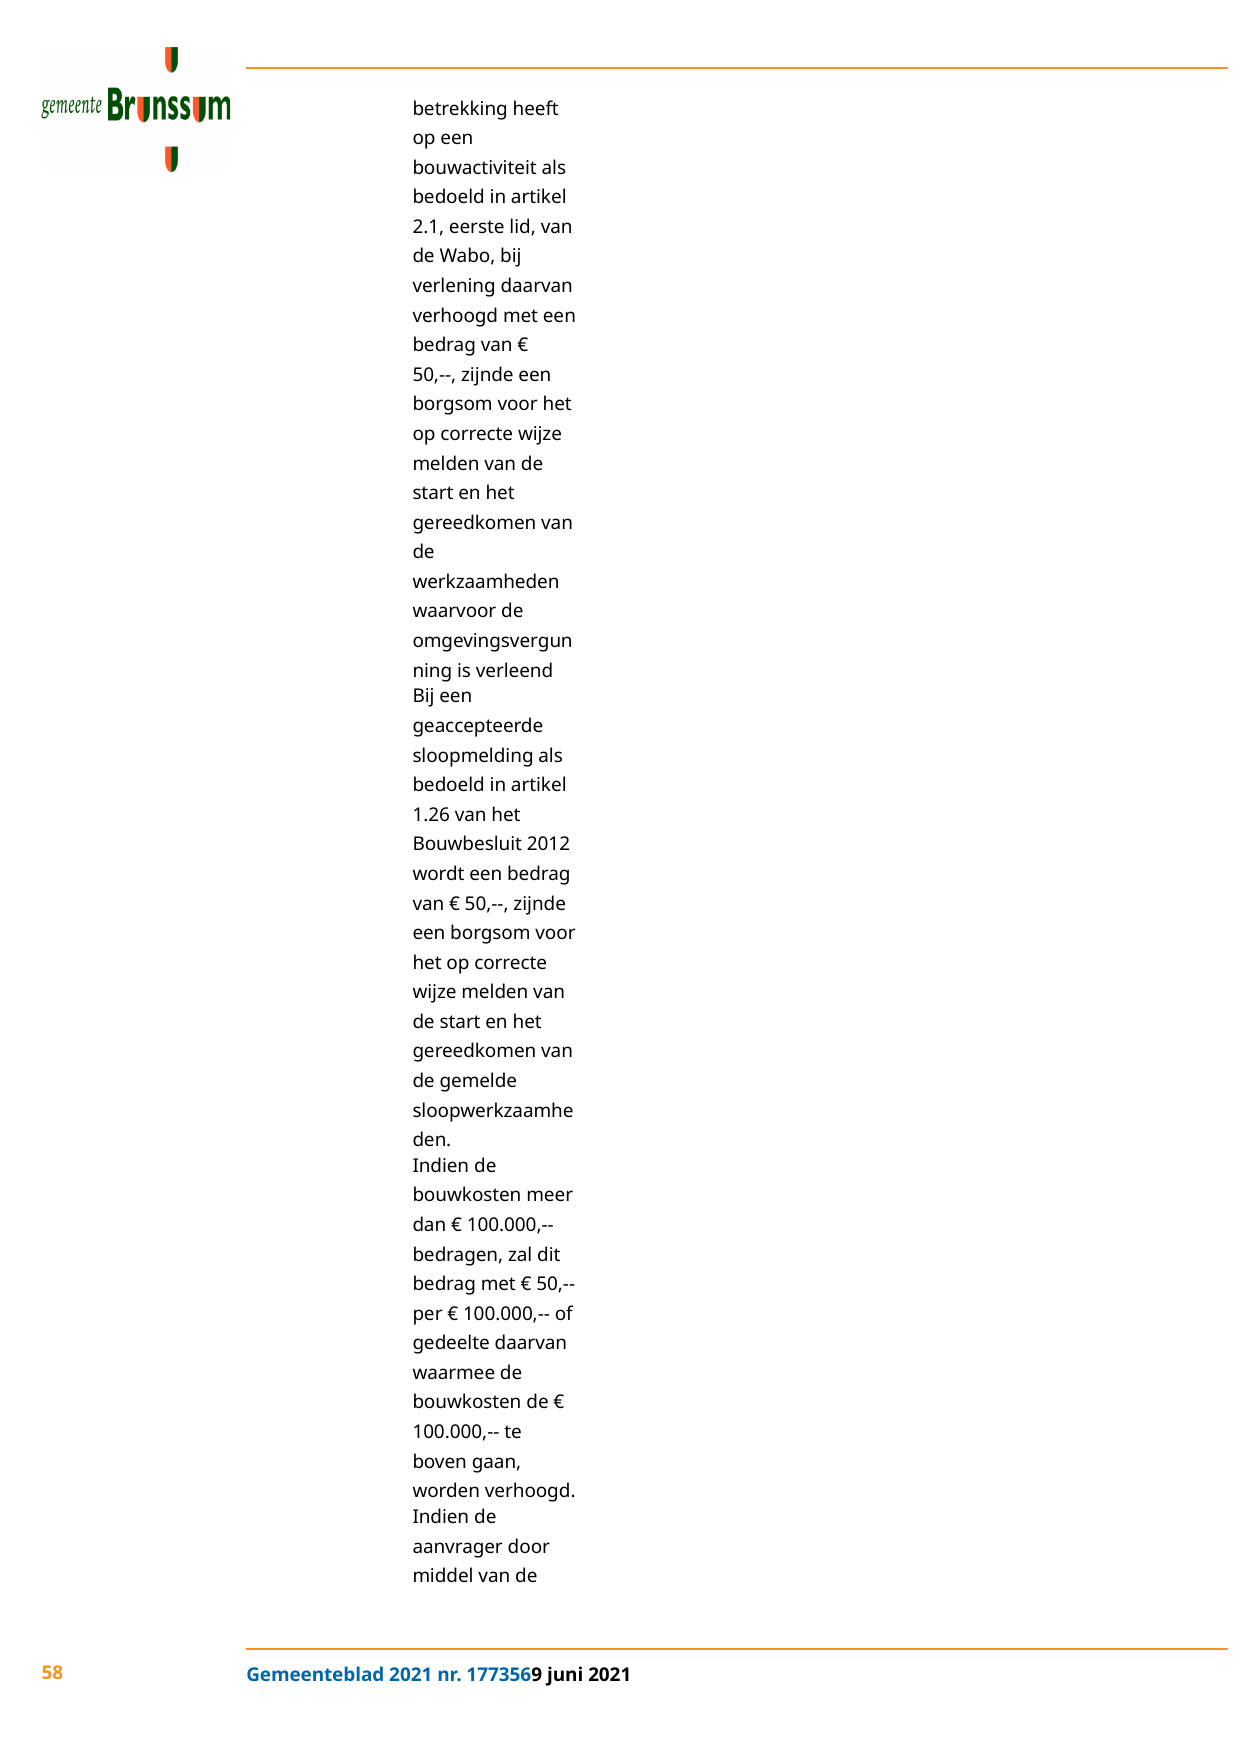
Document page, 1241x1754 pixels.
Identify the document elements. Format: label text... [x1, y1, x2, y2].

picture [41, 47, 231, 172]
table_cell [577, 1503, 741, 1588]
table_cell betrekking heeft op een bouwactiviteit als bedoeld in artikel 2.1, eerste lid, van de Wabo, bij verlening daarvan verhoogd met een bedrag van € 50,--, zijnde een borgsom voor het op correcte wijze melden van de start en het gereedkomen van de werkzaamheden waarvoor de omgevingsvergunning is verleend [412, 95, 577, 683]
table_cell Indien de aanvrager door middel van de [412, 1503, 577, 1588]
table_cell [741, 1152, 823, 1503]
table_cell [741, 1503, 823, 1588]
table_cell [741, 95, 823, 683]
table_cell [248, 683, 412, 1588]
table_cell [248, 95, 412, 683]
table_cell Bij een geaccepteerde sloopmelding als bedoeld in artikel 1.26 van het Bouwbesluit 2012 wordt een bedrag van € 50,--, zijnde een borgsom voor het op correcte wijze melden van de start en het gereedkomen van de gemelde sloopwerkzaamheden. [412, 683, 577, 1152]
table_cell [577, 95, 741, 683]
table_cell [577, 1152, 741, 1503]
table_cell [741, 683, 823, 1152]
table_cell Indien de bouwkosten meer dan € 100.000,-- bedragen, zal dit bedrag met € 50,-- per € 100.000,-- of gedeelte daarvan waarmee de bouwkosten de € 100.000,-- te boven gaan, worden verhoogd. [412, 1152, 577, 1503]
table_cell [577, 683, 741, 1152]
